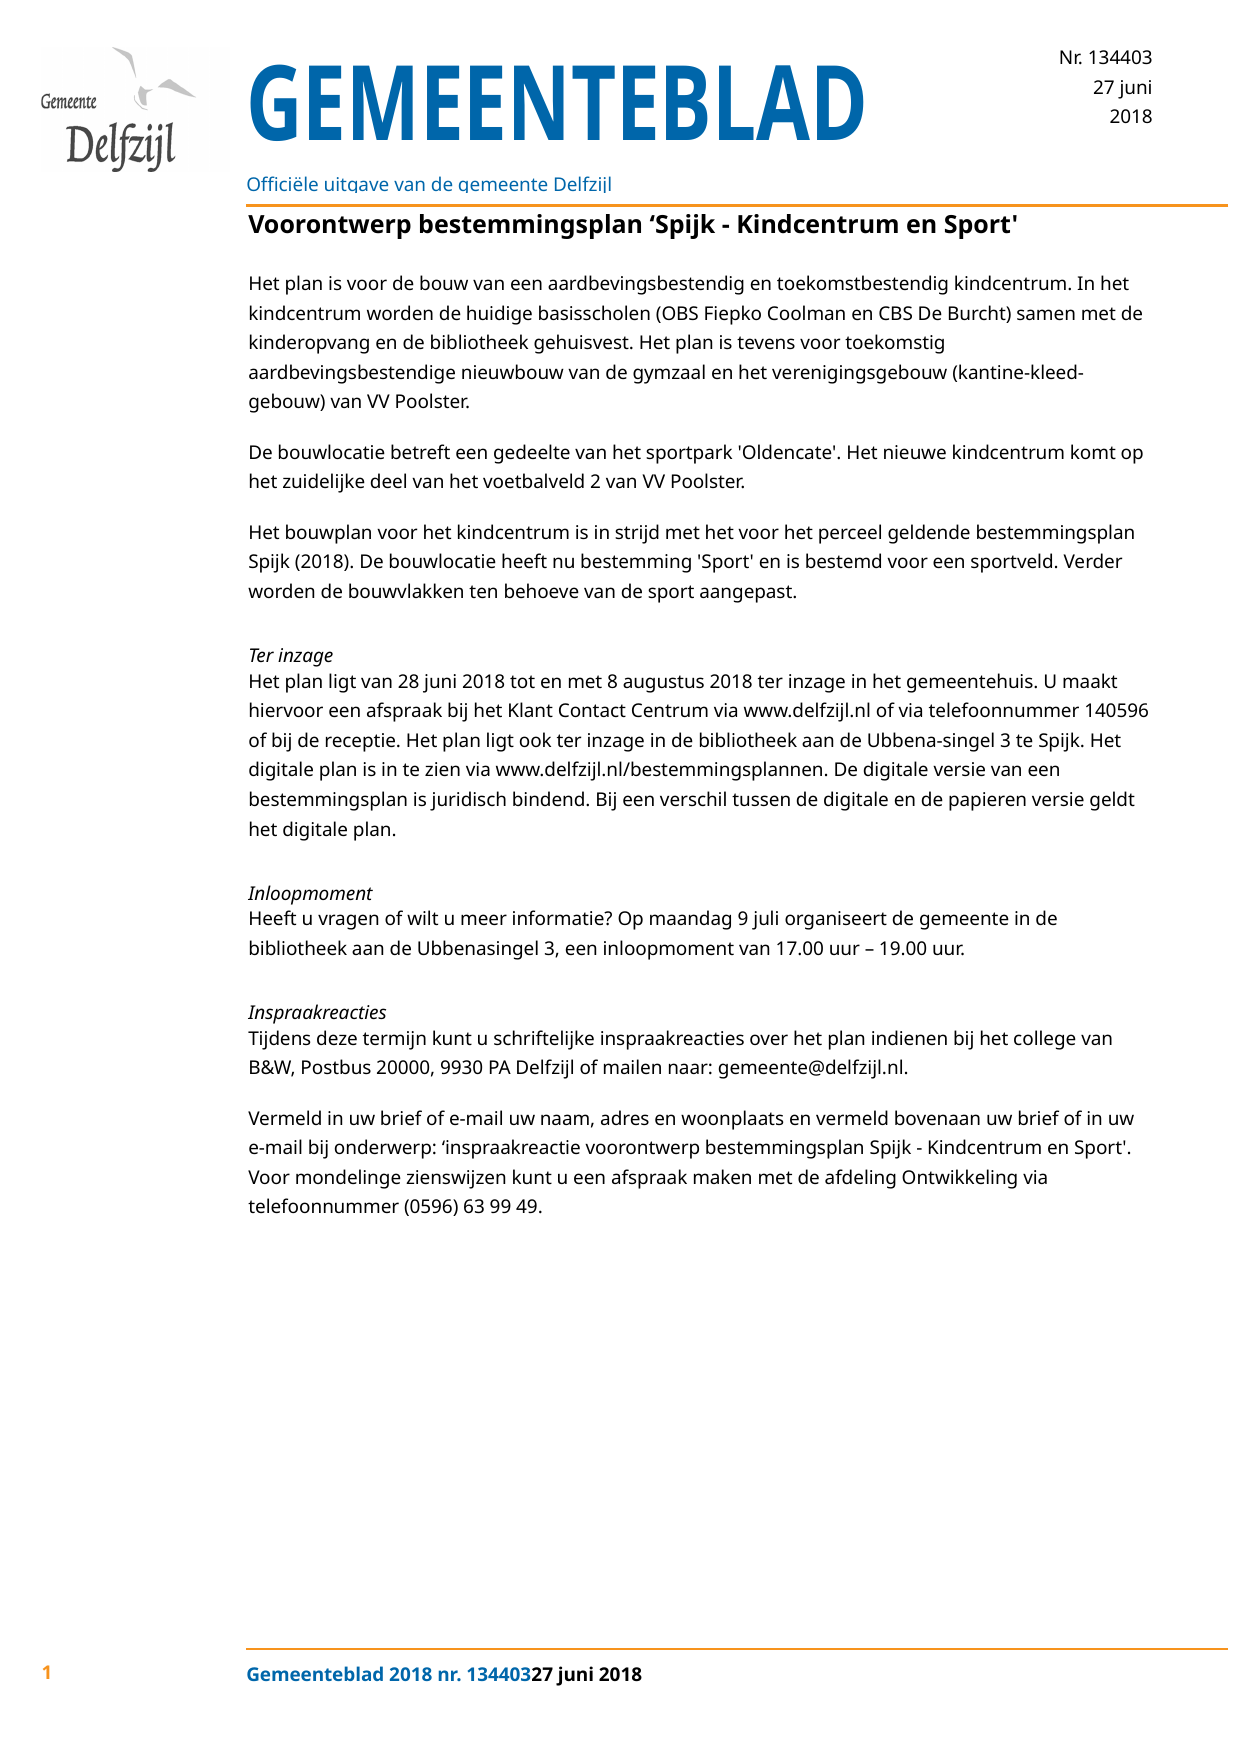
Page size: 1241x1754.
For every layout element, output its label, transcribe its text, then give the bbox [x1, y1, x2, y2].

text Het bouwplan voor het kindcentrum is in strijd met het voor het perceel geldende bestemmingsplan Spijk (2018). De bouwlocatie heeft nu bestemming 'Sport' en is bestemd voor een sportveld. Verder worden de bouwvlakken ten behoeve van de sport aangepast. [248, 519, 1152, 604]
text Het plan is voor de bouw van een aardbevingsbestendig en toekomstbestendig kindcentrum. In het kindcentrum worden de huidige basisscholen (OBS Fiepko Coolman en CBS De Burcht) samen met de kinderopvang en de bibliotheek gehuisvest. Het plan is tevens voor toekomstig aardbevingsbestendige nieuwbouw van de gymzaal en het verenigingsgebouw (kantine-kleed-gebouw) van VV Poolster. [248, 270, 1152, 414]
text Vermeld in uw brief of e-mail uw naam, adres en woonplaats en vermeld bovenaan uw brief of in uw e-mail bij onderwerp: ‘inspraakreactie voorontwerp bestemmingsplan Spijk - Kindcentrum en Sport'. Voor mondelinge zienswijzen kunt u een afspraak maken met de afdeling Ontwikkeling via telefoonnummer (0596) 63 99 49. [248, 1105, 1152, 1219]
text Heeft u vragen of wilt u meer informatie? Op maandag 9 juli organiseert de gemeente in de bibliotheek aan de Ubbenasingel 3, een inloopmoment van 17.00 uur – 19.00 uur. [248, 906, 1152, 961]
text Voorontwerp bestemmingsplan ‘Spijk - Kindcentrum en Sport' [248, 207, 1152, 241]
text Ter inzage [248, 642, 1152, 668]
text Tijdens deze termijn kunt u schriftelijke inspraakreacties over het plan indienen bij het college van B&W, Postbus 20000, 9930 PA Delfzijl of mailen naar: gemeente@delfzijl.nl. [248, 1025, 1152, 1080]
text Het plan ligt van 28 juni 2018 tot en met 8 augustus 2018 ter inzage in het gemeentehuis. U maakt hiervoor een afspraak bij het Klant Contact Centrum via www.delfzijl.nl of via telefoonnummer 140596 of bij de receptie. Het plan ligt ook ter inzage in de bibliotheek aan de Ubbena-singel 3 te Spijk. Het digitale plan is in te zien via www.delfzijl.nl/bestemmingsplannen. De digitale versie van een bestemmingsplan is juridisch bindend. Bij een verschil tussen de digitale en de papieren versie geldt het digitale plan. [248, 668, 1152, 842]
text Inloopmoment [248, 880, 1152, 906]
text De bouwlocatie betreft een gedeelte van het sportpark 'Oldencate'. Het nieuwe kindcentrum komt op het zuidelijke deel van het voetbalveld 2 van VV Poolster. [248, 439, 1152, 494]
text Inspraakreacties [248, 999, 1152, 1025]
picture [41, 47, 231, 172]
